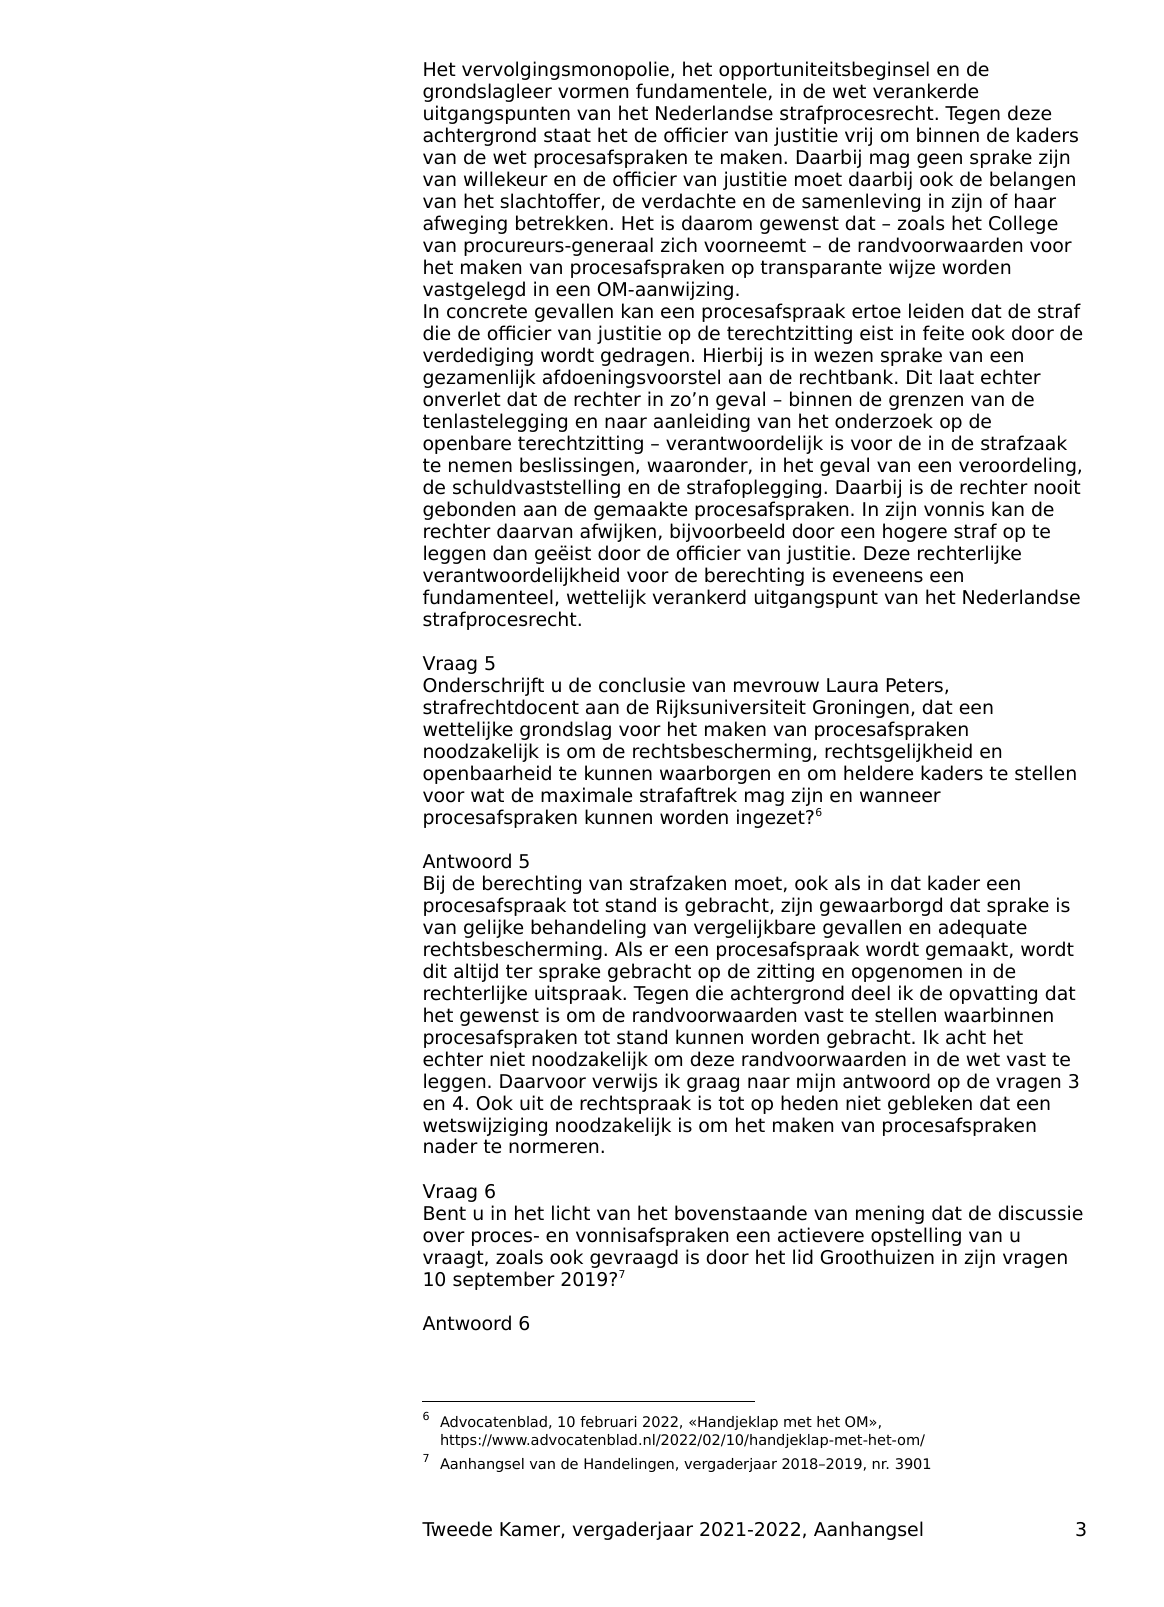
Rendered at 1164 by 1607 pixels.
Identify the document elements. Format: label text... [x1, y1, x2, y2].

text In concrete gevallen kan een procesafspraak ertoe leiden dat de straf die de officier van justitie op de terechtzitting eist in feite ook door de verdediging wordt gedragen. Hierbij is in wezen sprake van een gezamenlijk afdoeningsvoorstel aan de rechtbank. Dit laat echter onverlet dat de rechter in zo’n geval – binnen de grenzen van de tenlastelegging en naar aanleiding van het onderzoek op de openbare terechtzitting – verantwoordelijk is voor de in de strafzaak te nemen beslissingen, waaronder, in het geval van een veroordeling, de schuldvaststelling en de strafoplegging. Daarbij is de rechter nooit gebonden aan de gemaakte procesafspraken. In zijn vonnis kan de rechter daarvan afwijken, bijvoorbeeld door een hogere straf op te leggen dan geëist door de officier van justitie. Deze rechterlijke verantwoordelijkheid voor de berechting is eveneens een fundamenteel, wettelijk verankerd uitgangspunt van het Nederlandse strafprocesrecht. [422, 301, 1087, 631]
text Vraag 5 [422, 653, 1087, 675]
text Vraag 6 [422, 1181, 1087, 1203]
text Advocatenblad, 10 februari 2022, «Handjeklap met het OM», https://www.advocatenblad.nl/2022/02/10/handjeklap-met-het-om/ [422, 1410, 1087, 1449]
text Het vervolgingsmonopolie, het opportuniteitsbeginsel en de grondslagleer vormen fundamentele, in de wet verankerde uitgangspunten van het Nederlandse strafprocesrecht. Tegen deze achtergrond staat het de officier van justitie vrij om binnen de kaders van de wet procesafspraken te maken. Daarbij mag geen sprake zijn van willekeur en de officier van justitie moet daarbij ook de belangen van het slachtoffer, de verdachte en de samenleving in zijn of haar afweging betrekken. Het is daarom gewenst dat – zoals het College van procureurs-generaal zich voorneemt – de randvoorwaarden voor het maken van procesafspraken op transparante wijze worden vastgelegd in een OM-aanwijzing. [422, 59, 1087, 301]
text Bij de berechting van strafzaken moet, ook als in dat kader een procesafspraak tot stand is gebracht, zijn gewaarborgd dat sprake is van gelijke behandeling van vergelijkbare gevallen en adequate rechtsbescherming. Als er een procesafspraak wordt gemaakt, wordt dit altijd ter sprake gebracht op de zitting en opgenomen in de rechterlijke uitspraak. Tegen die achtergrond deel ik de opvatting dat het gewenst is om de randvoorwaarden vast te stellen waarbinnen procesafspraken tot stand kunnen worden gebracht. Ik acht het echter niet noodzakelijk om deze randvoorwaarden in de wet vast te leggen. Daarvoor verwijs ik graag naar mijn antwoord op de vragen 3 en 4. Ook uit de rechtspraak is tot op heden niet gebleken dat een wetswijziging noodzakelijk is om het maken van procesafspraken nader te normeren. [422, 873, 1087, 1158]
text Bent u in het licht van het bovenstaande van mening dat de discussie over proces- en vonnisafspraken een actievere opstelling van u vraagt, zoals ook gevraagd is door het lid Groothuizen in zijn vragen 10 september 2019? [422, 1203, 1087, 1291]
text Antwoord 6 [422, 1313, 1087, 1335]
text Antwoord 5 [422, 851, 1087, 873]
text Onderschrijft u de conclusie van mevrouw Laura Peters, strafrechtdocent aan de Rijksuniversiteit Groningen, dat een wettelijke grondslag voor het maken van procesafspraken noodzakelijk is om de rechtsbescherming, rechtsgelijkheid en openbaarheid te kunnen waarborgen en om heldere kaders te stellen voor wat de maximale strafaftrek mag zijn en wanneer procesafspraken kunnen worden ingezet? [422, 675, 1087, 828]
text Aanhangsel van de Handelingen, vergaderjaar 2018–2019, nr. 3901 [422, 1452, 1087, 1474]
